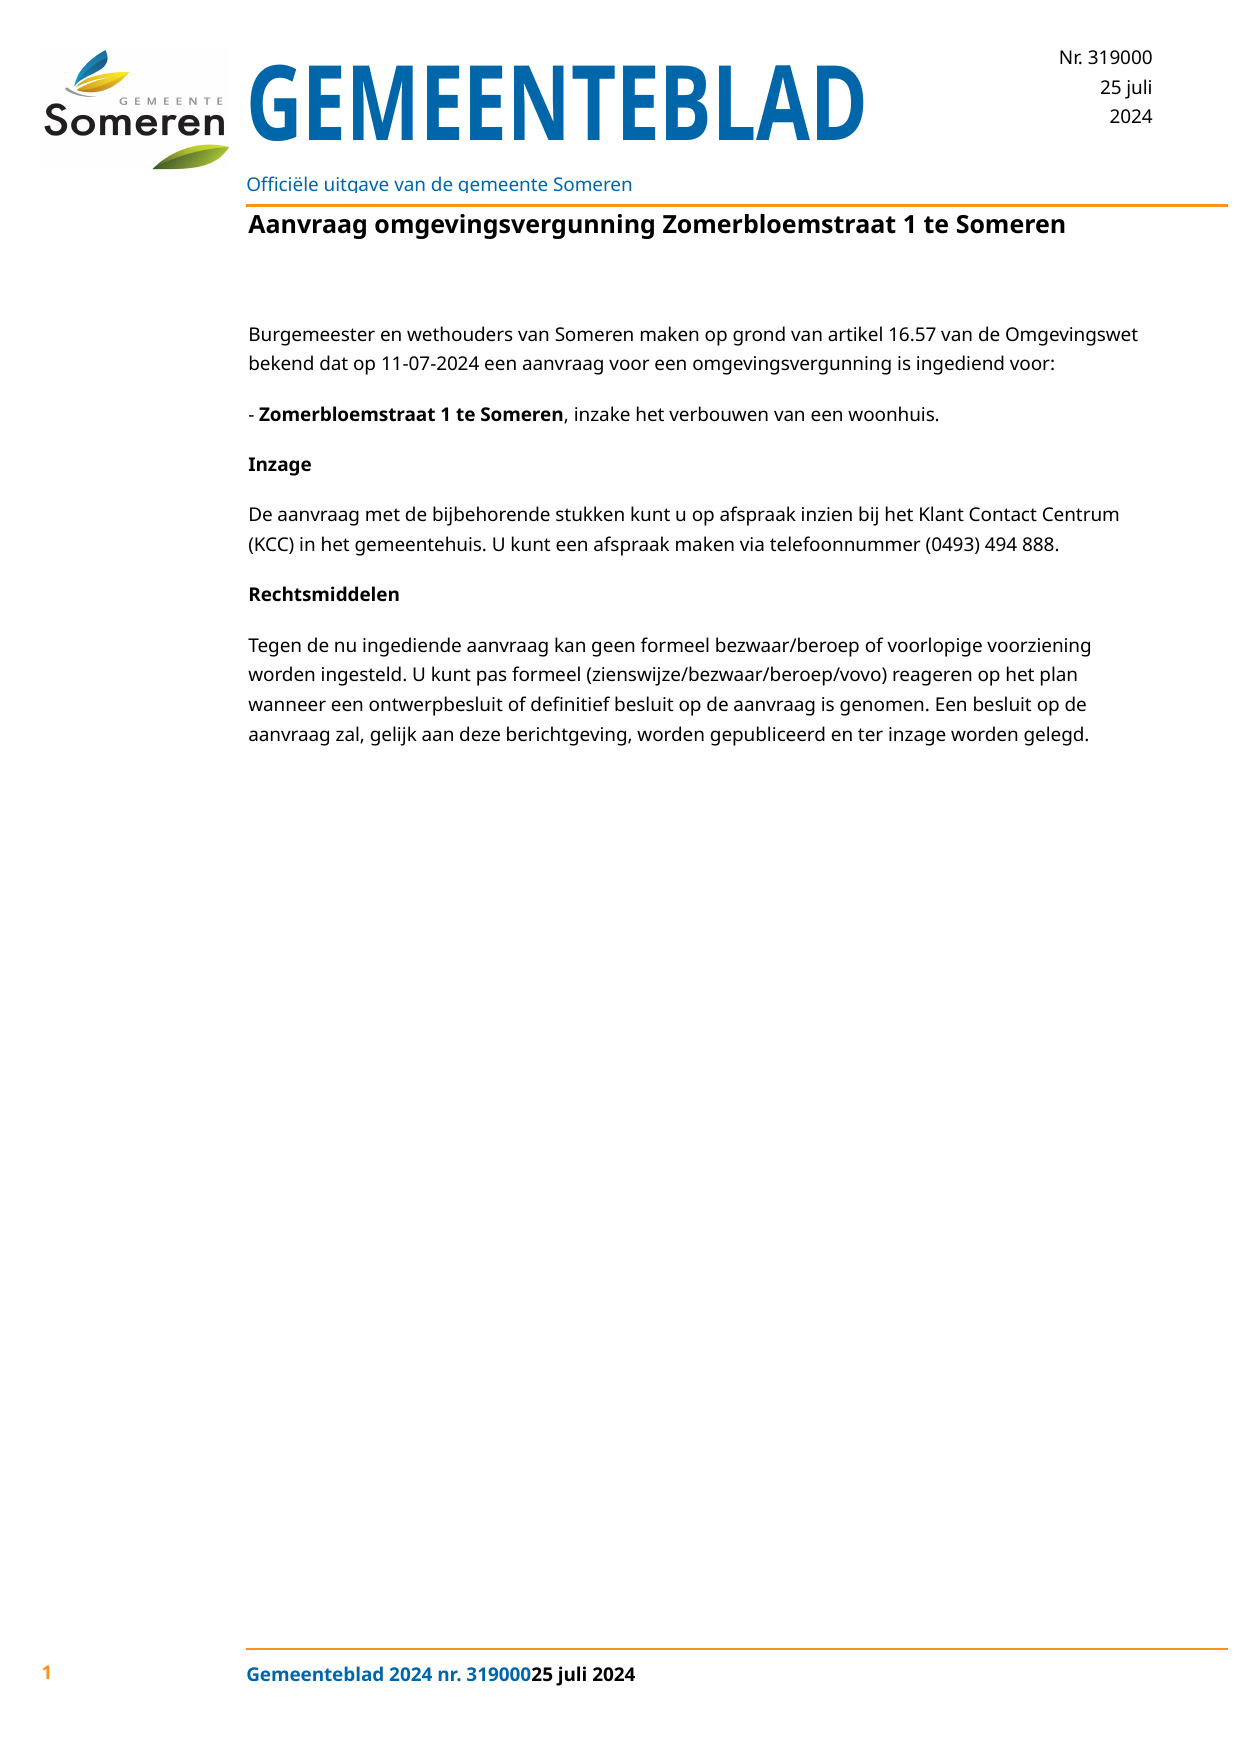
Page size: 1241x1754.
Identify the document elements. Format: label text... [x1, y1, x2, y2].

picture [41, 47, 231, 172]
text De aanvraag met de bijbehorende stukken kunt u op afspraak inzien bij het Klant Contact Centrum (KCC) in het gemeentehuis. U kunt een afspraak maken via telefoonnummer (0493) 494 888. [248, 502, 1152, 557]
text Inzage [248, 451, 1152, 477]
text - Zomerbloemstraat 1 te Someren, inzake het verbouwen van een woonhuis. [248, 401, 1152, 426]
text Tegen de nu ingediende aanvraag kan geen formeel bezwaar/beroep of voorlopige voorziening worden ingesteld. U kunt pas formeel (zienswijze/bezwaar/beroep/vovo) reageren op het plan wanneer een ontwerpbesluit of definitief besluit op de aanvraag is genomen. Een besluit op de aanvraag zal, gelijk aan deze berichtgeving, worden gepubliceerd en ter inzage worden gelegd. [248, 632, 1152, 746]
text Rechtsmiddelen [248, 582, 1152, 607]
text Burgemeester en wethouders van Someren maken op grond van artikel 16.57 van de Omgevingswet bekend dat op 11-07-2024 een aanvraag voor een omgevingsvergunning is ingediend voor: [248, 321, 1152, 376]
text Aanvraag omgevingsvergunning Zomerbloemstraat 1 te Someren [248, 207, 1152, 241]
